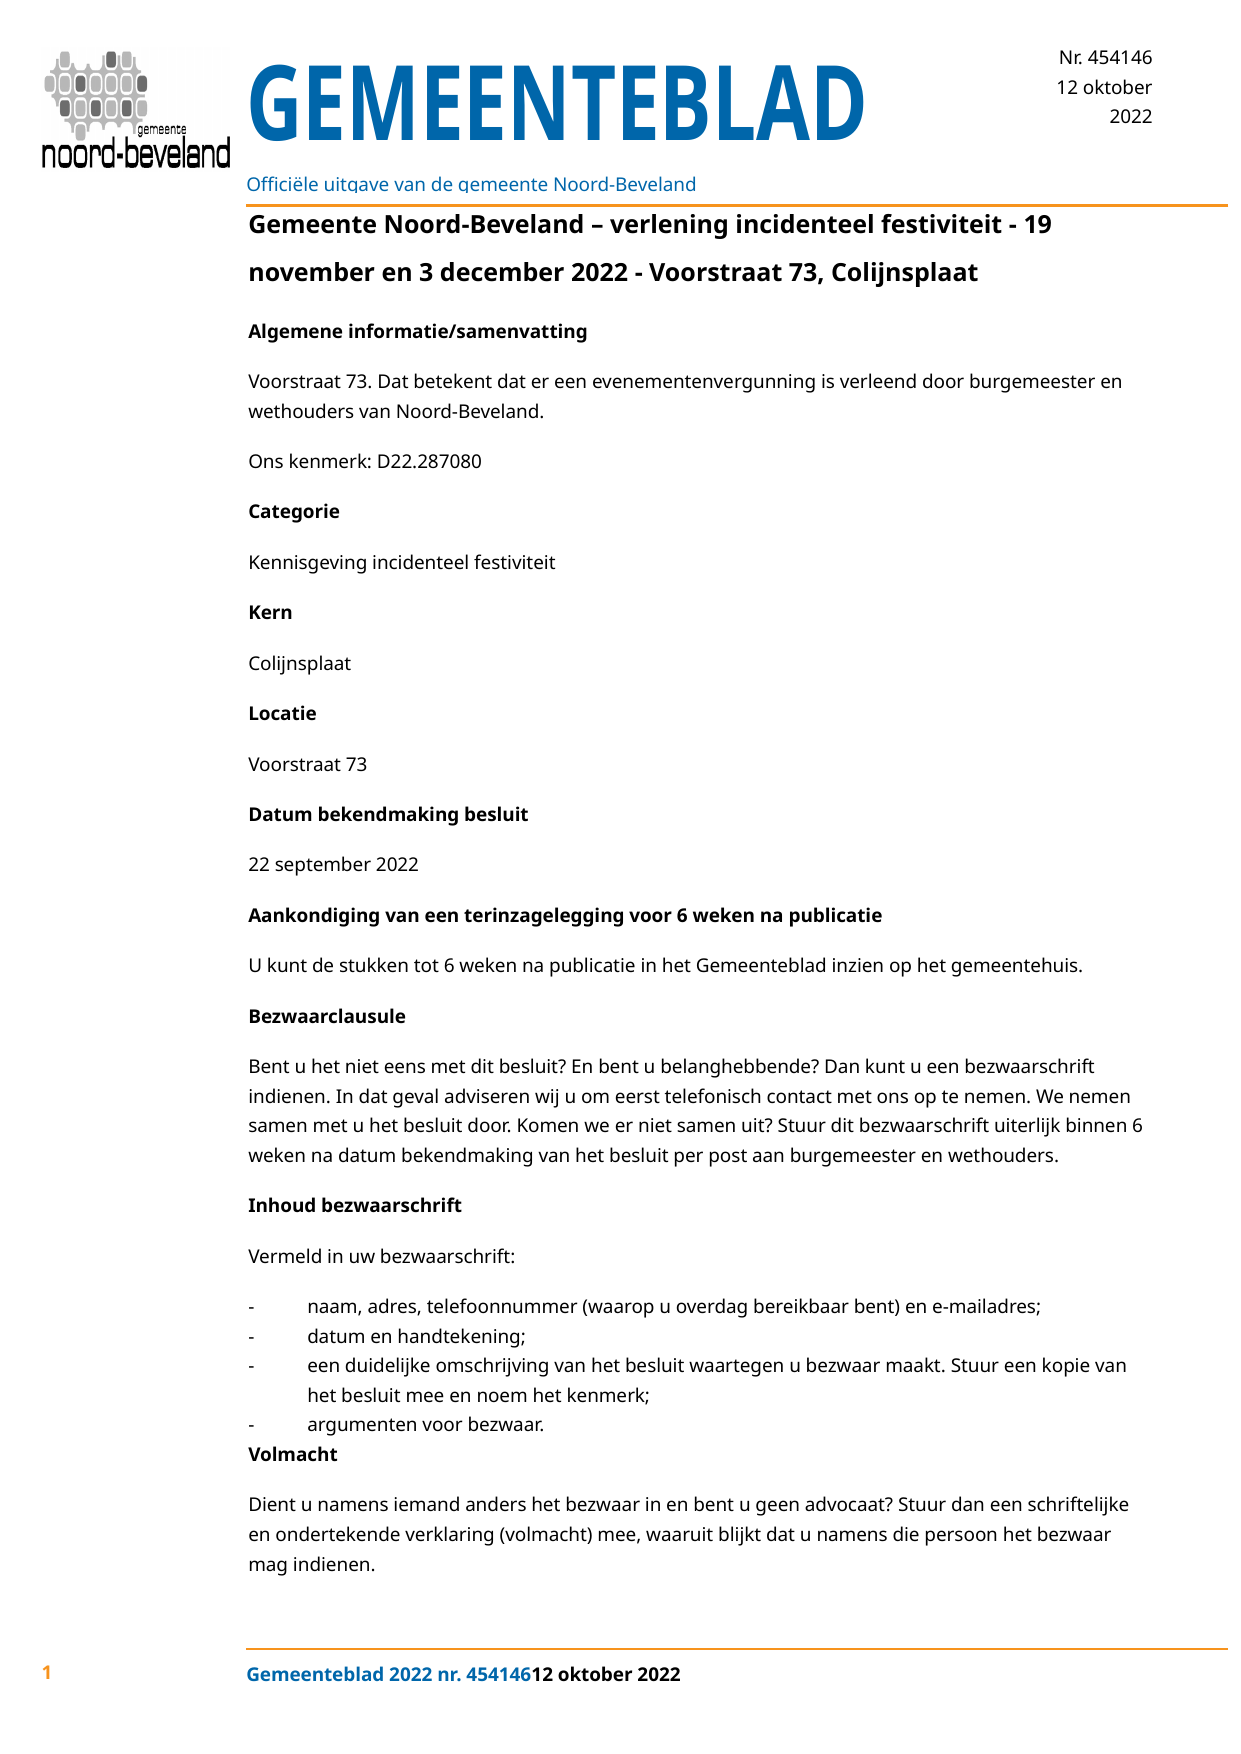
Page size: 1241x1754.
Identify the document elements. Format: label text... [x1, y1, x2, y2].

text Gemeente Noord-Beveland – verlening incidenteel festiviteit - 19 november en 3 december 2022 - Voorstraat 73, Colijnsplaat [248, 207, 1152, 288]
text Ons kenmerk: D22.287080 [248, 448, 1152, 474]
list argumenten voor bezwaar. [248, 1412, 1152, 1437]
text Kern [248, 599, 1152, 625]
list datum en handtekening; [248, 1323, 1152, 1349]
text Algemene informatie/samenvatting [248, 318, 1152, 344]
text Voorstraat 73 [248, 751, 1152, 777]
text Colijnsplaat [248, 650, 1152, 676]
text U kunt de stukken tot 6 weken na publicatie in het Gemeenteblad inzien op het gemeentehuis. [248, 952, 1152, 978]
text Bent u het niet eens met dit besluit? En bent u belanghebbende? Dan kunt u een bezwaarschrift indienen. In dat geval adviseren wij u om eerst telefonisch contact met ons op te nemen. We nemen samen met u het besluit door. Komen we er niet samen uit? Stuur dit bezwaarschrift uiterlijk binnen 6 weken na datum bekendmaking van het besluit per post aan burgemeester en wethouders. [248, 1053, 1152, 1168]
picture [41, 47, 231, 172]
list een duidelijke omschrijving van het besluit waartegen u bezwaar maakt. Stuur een kopie van het besluit mee en noem het kenmerk; [248, 1352, 1152, 1408]
text Aankondiging van een terinzagelegging voor 6 weken na publicatie [248, 902, 1152, 928]
text Volmacht [248, 1441, 1152, 1467]
text Vermeld in uw bezwaarschrift: [248, 1243, 1152, 1269]
text 22 september 2022 [248, 852, 1152, 877]
text Voorstraat 73. Dat betekent dat er een evenementenvergunning is verleend door burgemeester en wethouders van Noord-Beveland. [248, 368, 1152, 424]
text Inhoud bezwaarschrift [248, 1192, 1152, 1218]
text Bezwaarclausule [248, 1003, 1152, 1029]
text Locatie [248, 700, 1152, 726]
text Dient u namens iemand anders het bezwaar in en bent u geen advocaat? Stuur dan een schriftelijke en ondertekende verklaring (volmacht) mee, waaruit blijkt dat u namens die persoon het bezwaar mag indienen. [248, 1492, 1152, 1577]
list naam, adres, telefoonnummer (waarop u overdag bereikbaar bent) en e-mailadres; [248, 1293, 1152, 1319]
text Kennisgeving incidenteel festiviteit [248, 549, 1152, 575]
text Datum bekendmaking besluit [248, 801, 1152, 827]
text Categorie [248, 499, 1152, 524]
